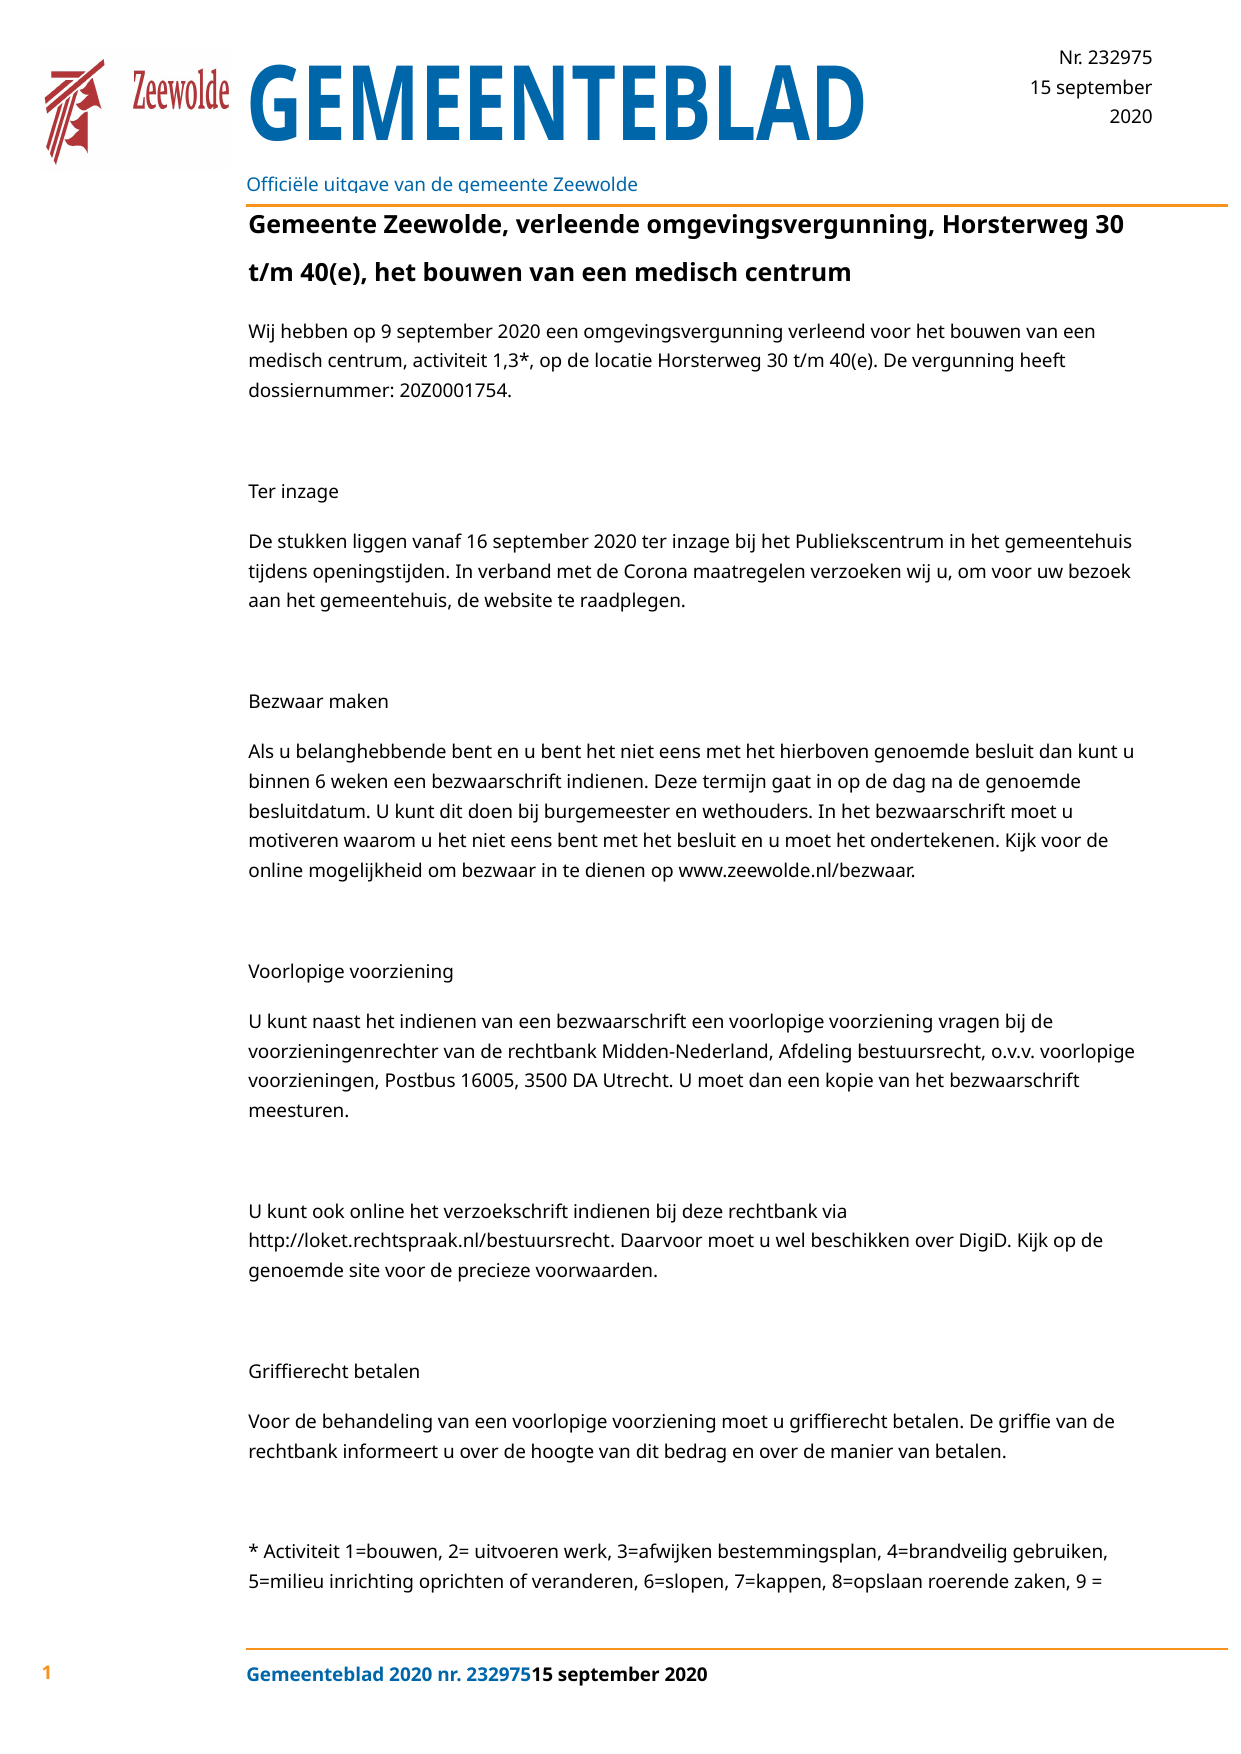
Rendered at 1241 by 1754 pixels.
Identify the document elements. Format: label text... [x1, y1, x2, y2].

text De stukken liggen vanaf 16 september 2020 ter inzage bij het Publiekscentrum in het gemeentehuis tijdens openingstijden. In verband met de Corona maatregelen verzoeken wij u, om voor uw bezoek aan het gemeentehuis, de website te raadplegen. [248, 528, 1152, 613]
text Als u belanghebbende bent en u bent het niet eens met het hierboven genoemde besluit dan kunt u binnen 6 weken een bezwaarschrift indienen. Deze termijn gaat in op de dag na de genoemde besluitdatum. U kunt dit doen bij burgemeester en wethouders. In het bezwaarschrift moet u motiveren waarom u het niet eens bent met het besluit en u moet het ondertekenen. Kijk voor de online mogelijkheid om bezwaar in te dienen op www.zeewolde.nl/bezwaar. [248, 739, 1152, 883]
text Voorlopige voorziening [248, 958, 1152, 984]
text Gemeente Zeewolde, verleende omgevingsvergunning, Horsterweg 30 t/m 40(e), het bouwen van een medisch centrum [248, 207, 1152, 288]
text * Activiteit 1=bouwen, 2= uitvoeren werk, 3=afwijken bestemmingsplan, 4=brandveilig gebruiken, 5=milieu inrichting oprichten of veranderen, 6=slopen, 7=kappen, 8=opslaan roerende zaken, 9 = [248, 1539, 1152, 1594]
picture [41, 47, 231, 172]
text U kunt ook online het verzoekschrift indienen bij deze rechtbank via http://loket.rechtspraak.nl/bestuursrecht. Daarvoor moet u wel beschikken over DigiD. Kijk op de genoemde site voor de precieze voorwaarden. [248, 1198, 1152, 1283]
text Wij hebben op 9 september 2020 een omgevingsvergunning verleend voor het bouwen van een medisch centrum, activiteit 1,3*, op de locatie Horsterweg 30 t/m 40(e). De vergunning heeft dossiernummer: 20Z0001754. [248, 318, 1152, 403]
text Bezwaar maken [248, 688, 1152, 714]
text Voor de behandeling van een voorlopige voorziening moet u griffierecht betalen. De griffie van de rechtbank informeert u over de hoogte van dit bedrag en over de manier van betalen. [248, 1408, 1152, 1464]
text Griffierecht betalen [248, 1358, 1152, 1384]
text U kunt naast het indienen van een bezwaarschrift een voorlopige voorziening vragen bij de voorzieningenrechter van de rechtbank Midden-Nederland, Afdeling bestuursrecht, o.v.v. voorlopige voorzieningen, Postbus 16005, 3500 DA Utrecht. U moet dan een kopie van het bezwaarschrift meesturen. [248, 1008, 1152, 1123]
text Ter inzage [248, 478, 1152, 504]
